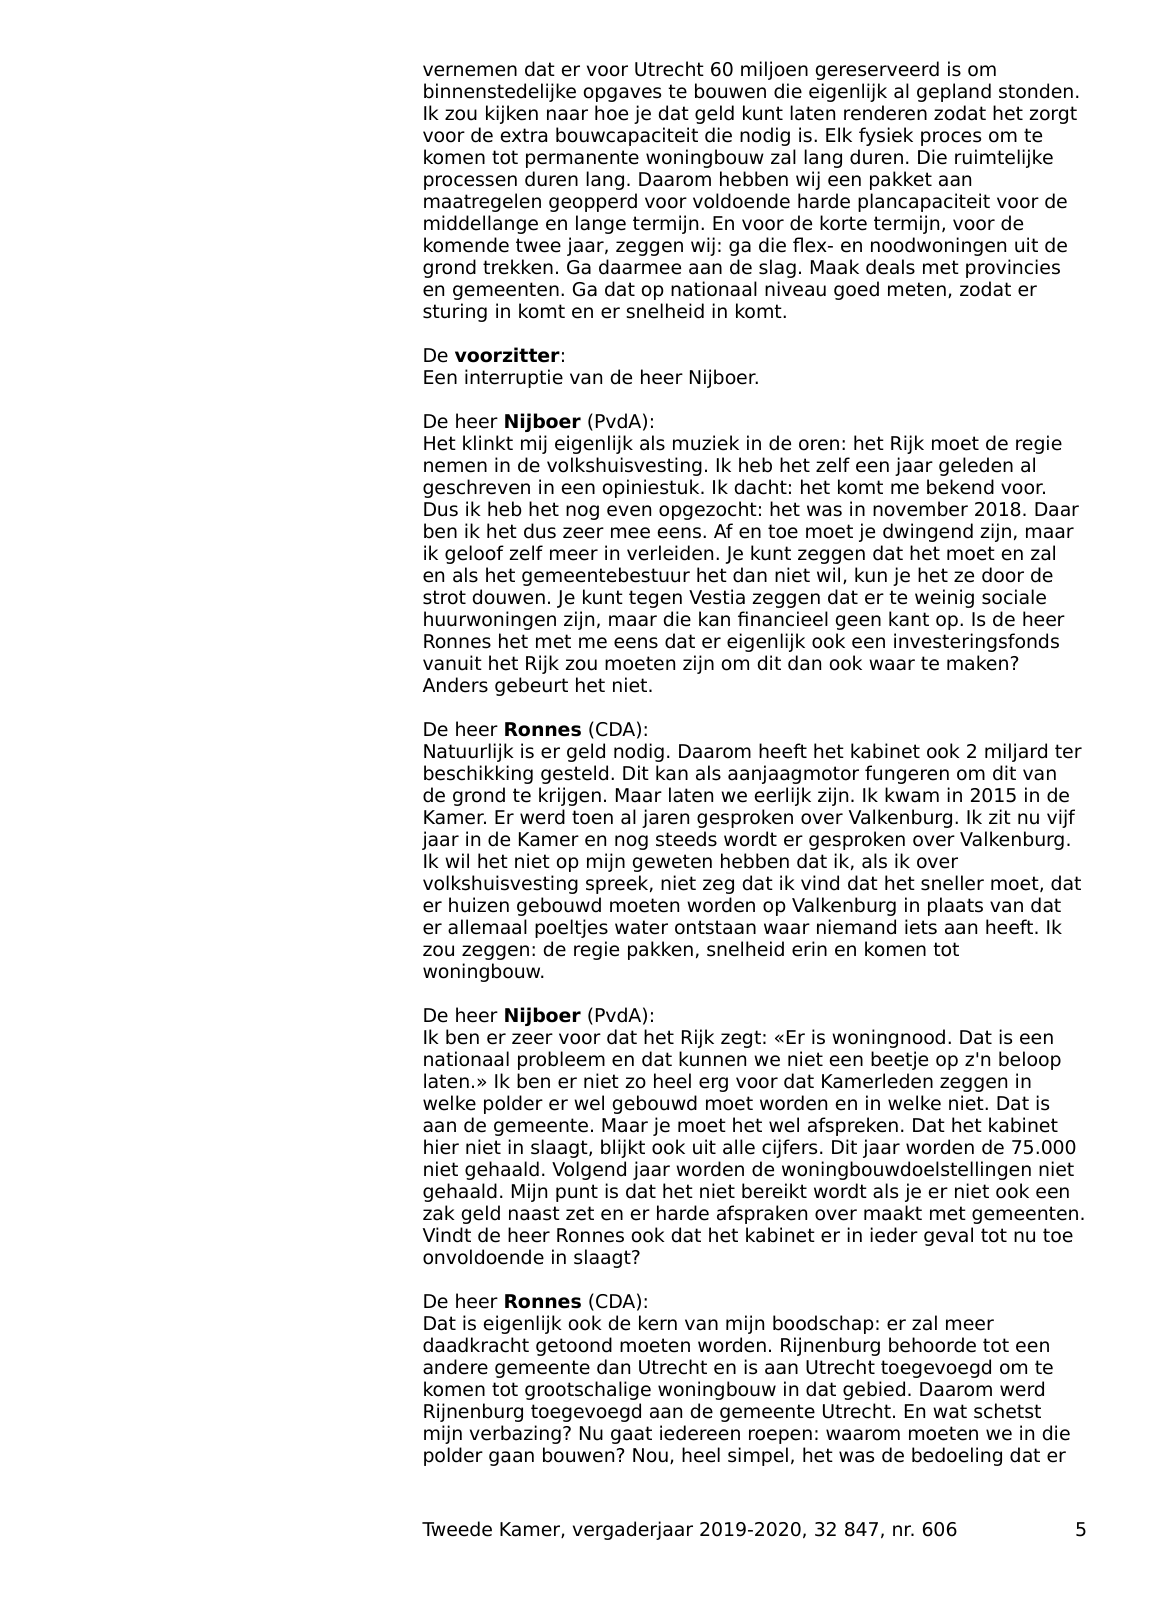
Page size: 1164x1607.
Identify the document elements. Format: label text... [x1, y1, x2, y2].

text De heer Ronnes (CDA): [422, 719, 1087, 741]
text De voorzitter: [422, 345, 1087, 367]
text De heer Nijboer (PvdA): [422, 411, 1087, 433]
text Natuurlijk is er geld nodig. Daarom heeft het kabinet ook 2 miljard ter beschikking gesteld. Dit kan als aanjaagmotor fungeren om dit van de grond te krijgen. Maar laten we eerlijk zijn. Ik kwam in 2015 in de Kamer. Er werd toen al jaren gesproken over Valkenburg. Ik zit nu vijf jaar in de Kamer en nog steeds wordt er gesproken over Valkenburg. Ik wil het niet op mijn geweten hebben dat ik, als ik over volkshuisvesting spreek, niet zeg dat ik vind dat het sneller moet, dat er huizen gebouwd moeten worden op Valkenburg in plaats van dat er allemaal poeltjes water ontstaan waar niemand iets aan heeft. Ik zou zeggen: de regie pakken, snelheid erin en komen tot woningbouw. [422, 741, 1087, 983]
text Een interruptie van de heer Nijboer. [422, 367, 1087, 389]
text Dat is eigenlijk ook de kern van mijn boodschap: er zal meer daadkracht getoond moeten worden. Rijnenburg behoorde tot een andere gemeente dan Utrecht en is aan Utrecht toegevoegd om te komen tot grootschalige woningbouw in dat gebied. Daarom werd Rijnenburg toegevoegd aan de gemeente Utrecht. En wat schetst mijn verbazing? Nu gaat iedereen roepen: waarom moeten we in die polder gaan bouwen? Nou, heel simpel, het was de bedoeling dat er [422, 1313, 1087, 1467]
text De heer Ronnes (CDA): [422, 1291, 1087, 1313]
text Ik ben er zeer voor dat het Rijk zegt: «Er is woningnood. Dat is een nationaal probleem en dat kunnen we niet een beetje op z'n beloop laten.» Ik ben er niet zo heel erg voor dat Kamerleden zeggen in welke polder er wel gebouwd moet worden en in welke niet. Dat is aan de gemeente. Maar je moet het wel afspreken. Dat het kabinet hier niet in slaagt, blijkt ook uit alle cijfers. Dit jaar worden de 75.000 niet gehaald. Volgend jaar worden de woningbouwdoelstellingen niet gehaald. Mijn punt is dat het niet bereikt wordt als je er niet ook een zak geld naast zet en er harde afspraken over maakt met gemeenten. Vindt de heer Ronnes ook dat het kabinet er in ieder geval tot nu toe onvoldoende in slaagt? [422, 1027, 1087, 1269]
text Het klinkt mij eigenlijk als muziek in de oren: het Rijk moet de regie nemen in de volkshuisvesting. Ik heb het zelf een jaar geleden al geschreven in een opiniestuk. Ik dacht: het komt me bekend voor. Dus ik heb het nog even opgezocht: het was in november 2018. Daar ben ik het dus zeer mee eens. Af en toe moet je dwingend zijn, maar ik geloof zelf meer in verleiden. Je kunt zeggen dat het moet en zal en als het gemeentebestuur het dan niet wil, kun je het ze door de strot douwen. Je kunt tegen Vestia zeggen dat er te weinig sociale huurwoningen zijn, maar die kan financieel geen kant op. Is de heer Ronnes het met me eens dat er eigenlijk ook een investeringsfonds vanuit het Rijk zou moeten zijn om dit dan ook waar te maken? Anders gebeurt het niet. [422, 433, 1087, 697]
text vernemen dat er voor Utrecht 60 miljoen gereserveerd is om binnenstedelijke opgaves te bouwen die eigenlijk al gepland stonden. Ik zou kijken naar hoe je dat geld kunt laten renderen zodat het zorgt voor de extra bouwcapaciteit die nodig is. Elk fysiek proces om te komen tot permanente woningbouw zal lang duren. Die ruimtelijke processen duren lang. Daarom hebben wij een pakket aan maatregelen geopperd voor voldoende harde plancapaciteit voor de middellange en lange termijn. En voor de korte termijn, voor de komende twee jaar, zeggen wij: ga die flex- en noodwoningen uit de grond trekken. Ga daarmee aan de slag. Maak deals met provincies en gemeenten. Ga dat op nationaal niveau goed meten, zodat er sturing in komt en er snelheid in komt. [422, 59, 1087, 323]
text De heer Nijboer (PvdA): [422, 1005, 1087, 1027]
